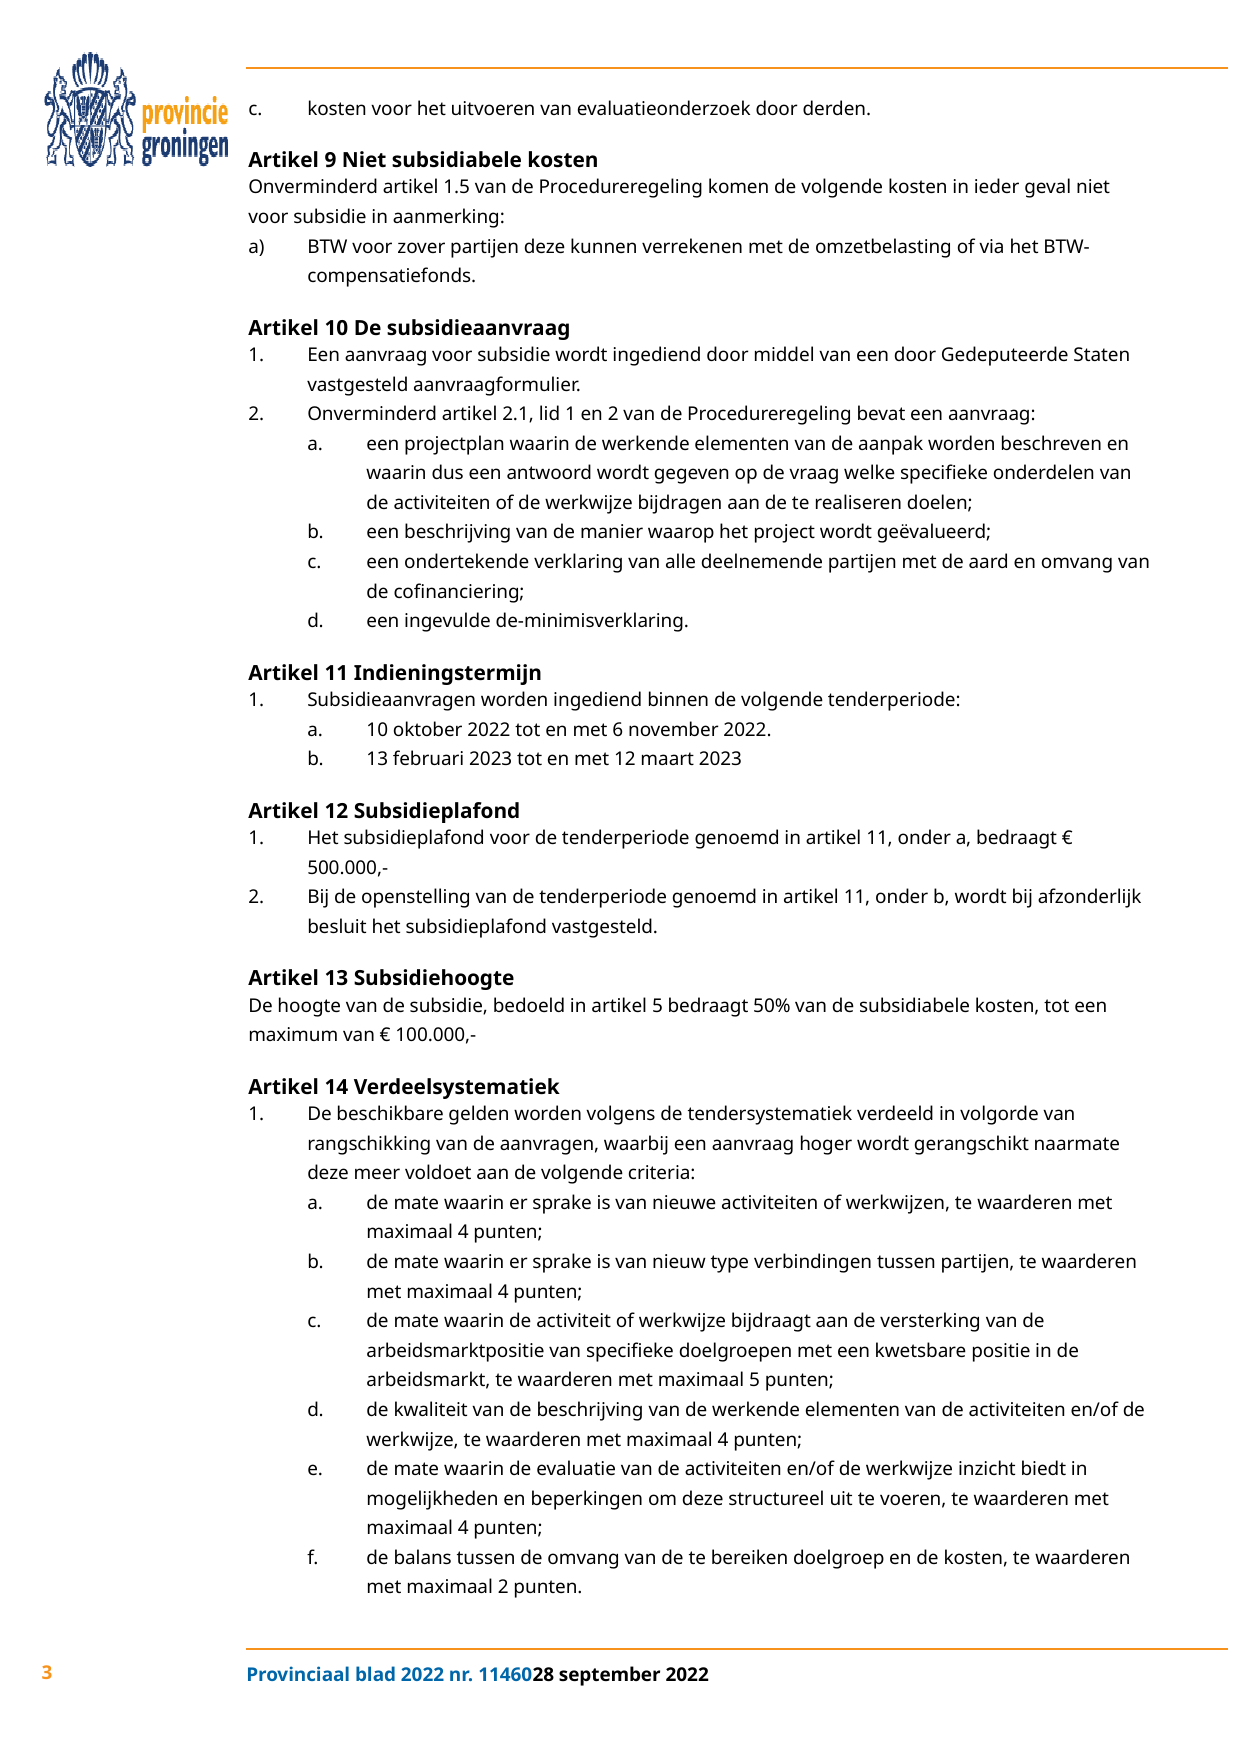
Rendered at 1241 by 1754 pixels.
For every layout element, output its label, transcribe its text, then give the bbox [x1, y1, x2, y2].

text De hoogte van de subsidie, bedoeld in artikel 5 bedraagt 50% van de subsidiabele kosten, tot een maximum van € 100.000,- [248, 992, 1152, 1047]
list Subsidieaanvragen worden ingediend binnen de volgende tenderperiode: [248, 686, 1152, 712]
picture [41, 47, 231, 172]
list Bij de openstelling van de tenderperiode genoemd in artikel 11, onder b, wordt bij afzonderlijk besluit het subsidieplafond vastgesteld. [248, 883, 1152, 939]
list De beschikbare gelden worden volgens de tendersystematiek verdeeld in volgorde van rangschikking van de aanvragen, waarbij een aanvraag hoger wordt gerangschikt naarmate deze meer voldoet aan de volgende criteria: [248, 1100, 1152, 1185]
list de mate waarin de activiteit of werkwijze bijdraagt aan de versterking van de arbeidsmarktpositie van specifieke doelgroepen met een kwetsbare positie in de arbeidsmarkt, te waarderen met maximaal 5 punten; [307, 1307, 1152, 1392]
list kosten voor het uitvoeren van evaluatieonderzoek door derden. [248, 95, 1152, 121]
text Artikel 13 Subsidiehoogte [248, 963, 1152, 992]
list de mate waarin de evaluatie van de activiteiten en/of de werkwijze inzicht biedt in mogelijkheden en beperkingen om deze structureel uit te voeren, te waarderen met maximaal 4 punten; [307, 1455, 1152, 1540]
list BTW voor zover partijen deze kunnen verrekenen met de omzetbelasting of via het BTW-compensatiefonds. [248, 233, 1152, 288]
list 10 oktober 2022 tot en met 6 november 2022. [307, 716, 1152, 742]
text Artikel 10 De subsidieaanvraag [248, 313, 1152, 341]
text Artikel 14 Verdeelsystematiek [248, 1072, 1152, 1100]
list 13 februari 2023 tot en met 12 maart 2023 [307, 746, 1152, 771]
text Artikel 9 Niet subsidiabele kosten [248, 145, 1152, 174]
list Onverminderd artikel 2.1, lid 1 en 2 van de Procedureregeling bevat een aanvraag: [248, 400, 1152, 426]
text Artikel 12 Subsidieplafond [248, 796, 1152, 824]
list een projectplan waarin de werkende elementen van de aanpak worden beschreven en waarin dus een antwoord wordt gegeven op de vraag welke specifieke onderdelen van de activiteiten of de werkwijze bijdragen aan de te realiseren doelen; [307, 430, 1152, 515]
list Een aanvraag voor subsidie wordt ingediend door middel van een door Gedeputeerde Staten vastgesteld aanvraagformulier. [248, 341, 1152, 397]
list een ingevulde de-minimisverklaring. [307, 607, 1152, 633]
list de kwaliteit van de beschrijving van de werkende elementen van de activiteiten en/of de werkwijze, te waarderen met maximaal 4 punten; [307, 1396, 1152, 1452]
list een beschrijving van de manier waarop het project wordt geëvalueerd; [307, 519, 1152, 544]
list Het subsidieplafond voor de tenderperiode genoemd in artikel 11, onder a, bedraagt € 500.000,- [248, 824, 1152, 880]
list de mate waarin er sprake is van nieuw type verbindingen tussen partijen, te waarderen met maximaal 4 punten; [307, 1248, 1152, 1304]
text Artikel 11 Indieningstermijn [248, 658, 1152, 686]
text Onverminderd artikel 1.5 van de Procedureregeling komen de volgende kosten in ieder geval niet voor subsidie in aanmerking: [248, 174, 1152, 229]
list de mate waarin er sprake is van nieuwe activiteiten of werkwijzen, te waarderen met maximaal 4 punten; [307, 1189, 1152, 1244]
list een ondertekende verklaring van alle deelnemende partijen met de aard en omvang van de cofinanciering; [307, 548, 1152, 604]
list de balans tussen de omvang van de te bereiken doelgroep en de kosten, te waarderen met maximaal 2 punten. [307, 1544, 1152, 1599]
